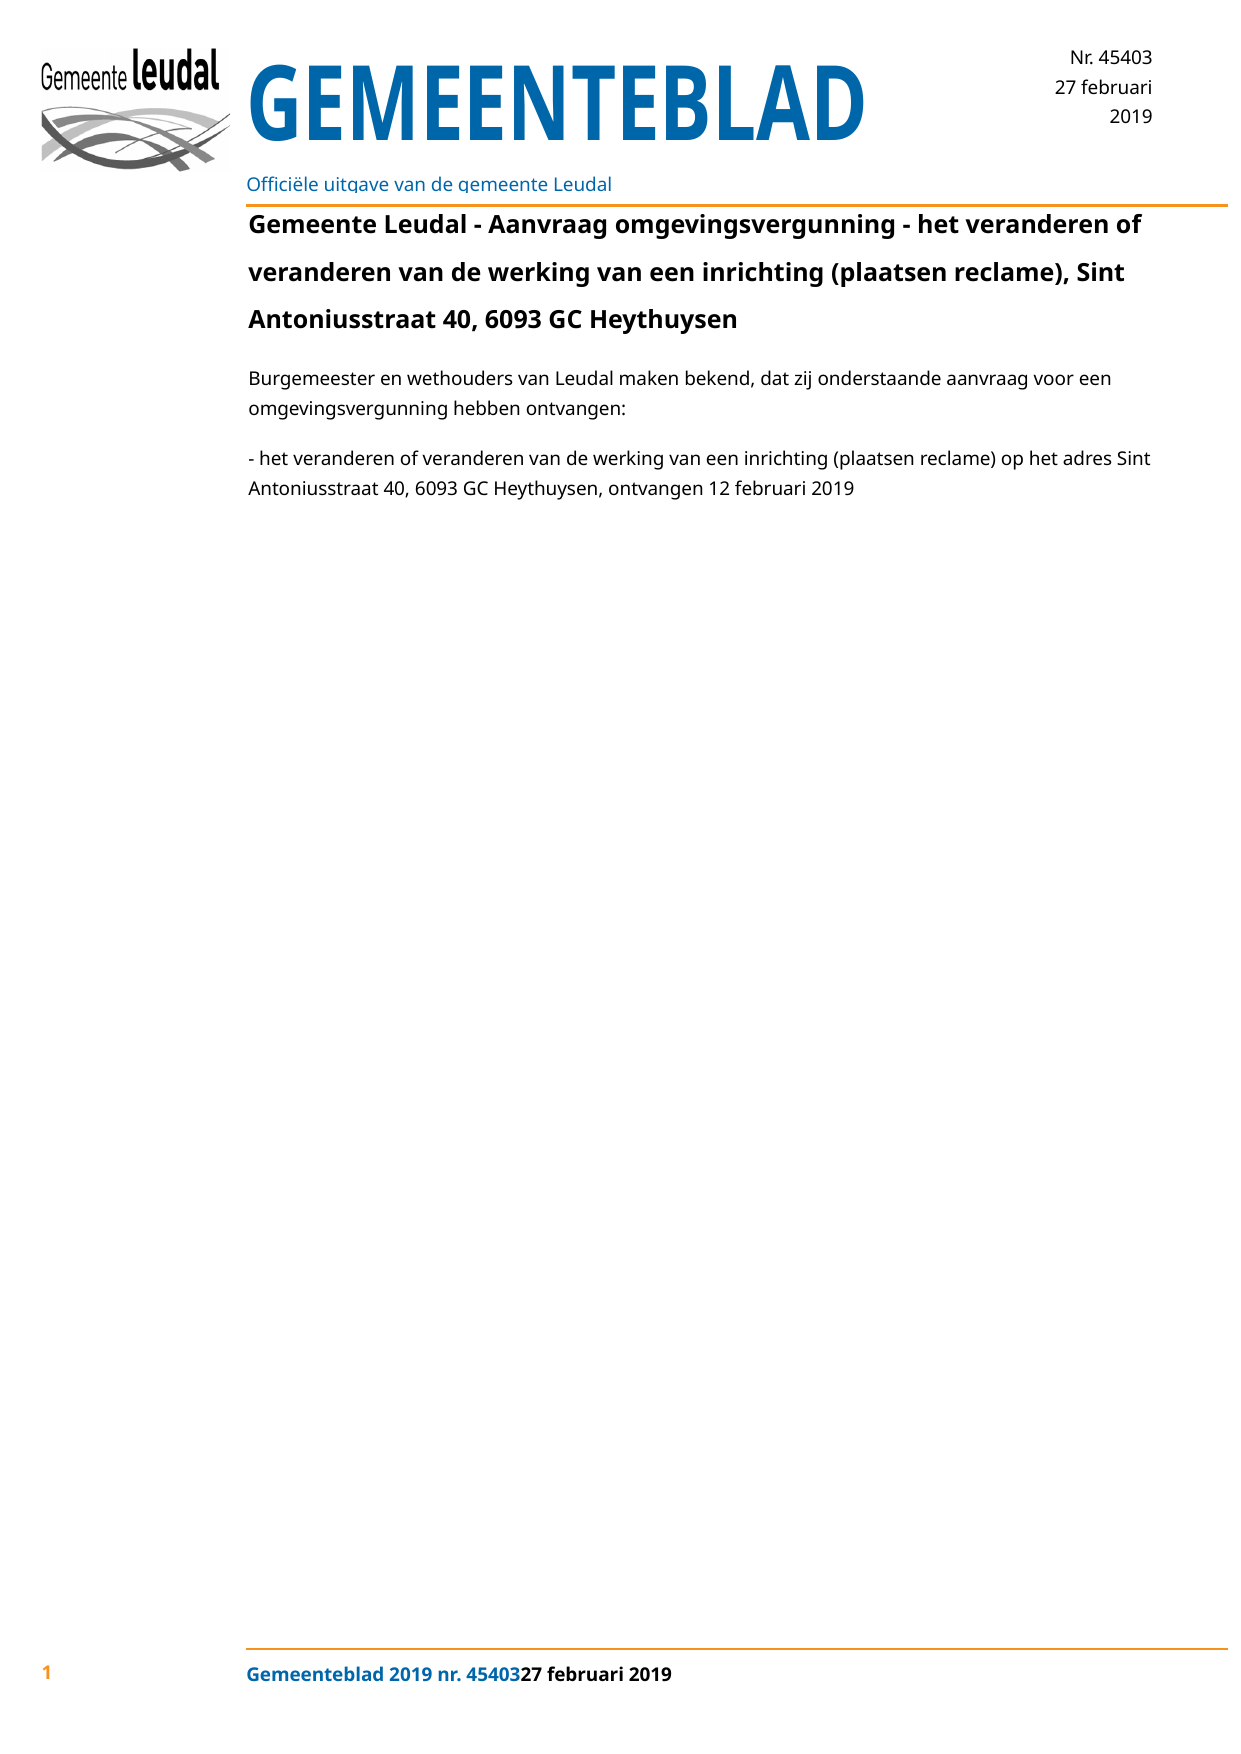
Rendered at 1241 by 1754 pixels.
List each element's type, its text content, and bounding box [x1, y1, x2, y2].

text - het veranderen of veranderen van de werking van een inrichting (plaatsen reclame) op het adres Sint Antoniusstraat 40, 6093 GC Heythuysen, ontvangen 12 februari 2019 [248, 446, 1152, 501]
picture [41, 47, 231, 172]
text Burgemeester en wethouders van Leudal maken bekend, dat zij onderstaande aanvraag voor een omgevingsvergunning hebben ontvangen: [248, 366, 1152, 421]
text Gemeente Leudal - Aanvraag omgevingsvergunning - het veranderen of veranderen van de werking van een inrichting (plaatsen reclame), Sint Antoniusstraat 40, 6093 GC Heythuysen [248, 207, 1152, 336]
